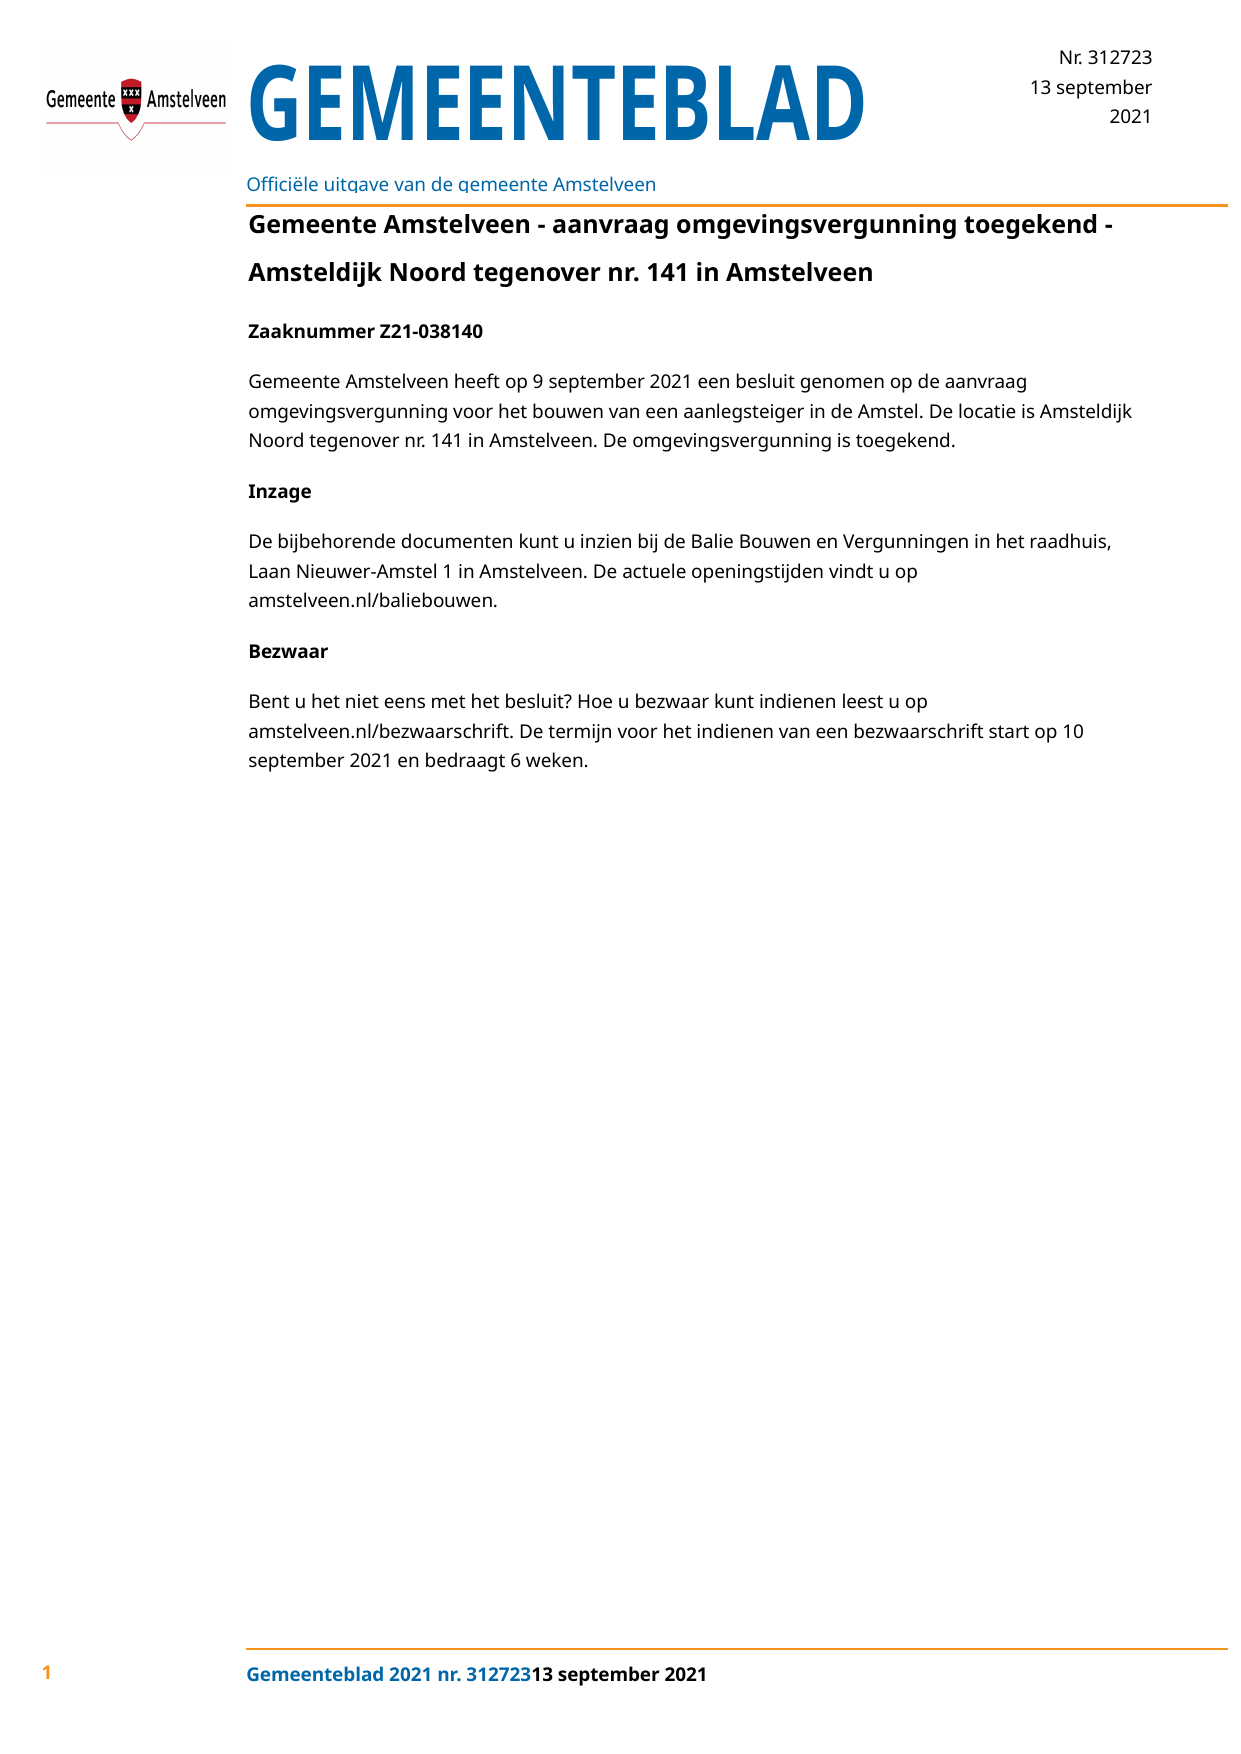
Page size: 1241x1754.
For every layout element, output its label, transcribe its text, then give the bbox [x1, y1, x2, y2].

text Bent u het niet eens met het besluit? Hoe u bezwaar kunt indienen leest u op amstelveen.nl/bezwaarschrift. De termijn voor het indienen van een bezwaarschrift start op 10 september 2021 en bedraagt 6 weken. [248, 688, 1152, 773]
text Bezwaar [248, 638, 1152, 664]
picture [41, 47, 231, 172]
text Inzage [248, 478, 1152, 504]
text Zaaknummer Z21-038140 [248, 318, 1152, 344]
text Gemeente Amstelveen - aanvraag omgevingsvergunning toegekend - Amsteldijk Noord tegenover nr. 141 in Amstelveen [248, 207, 1152, 288]
text De bijbehorende documenten kunt u inzien bij de Balie Bouwen en Vergunningen in het raadhuis, Laan Nieuwer-Amstel 1 in Amstelveen. De actuele openingstijden vindt u op amstelveen.nl/baliebouwen. [248, 528, 1152, 613]
text Gemeente Amstelveen heeft op 9 september 2021 een besluit genomen op de aanvraag omgevingsvergunning voor het bouwen van een aanlegsteiger in de Amstel. De locatie is Amsteldijk Noord tegenover nr. 141 in Amstelveen. De omgevingsvergunning is toegekend. [248, 368, 1152, 453]
